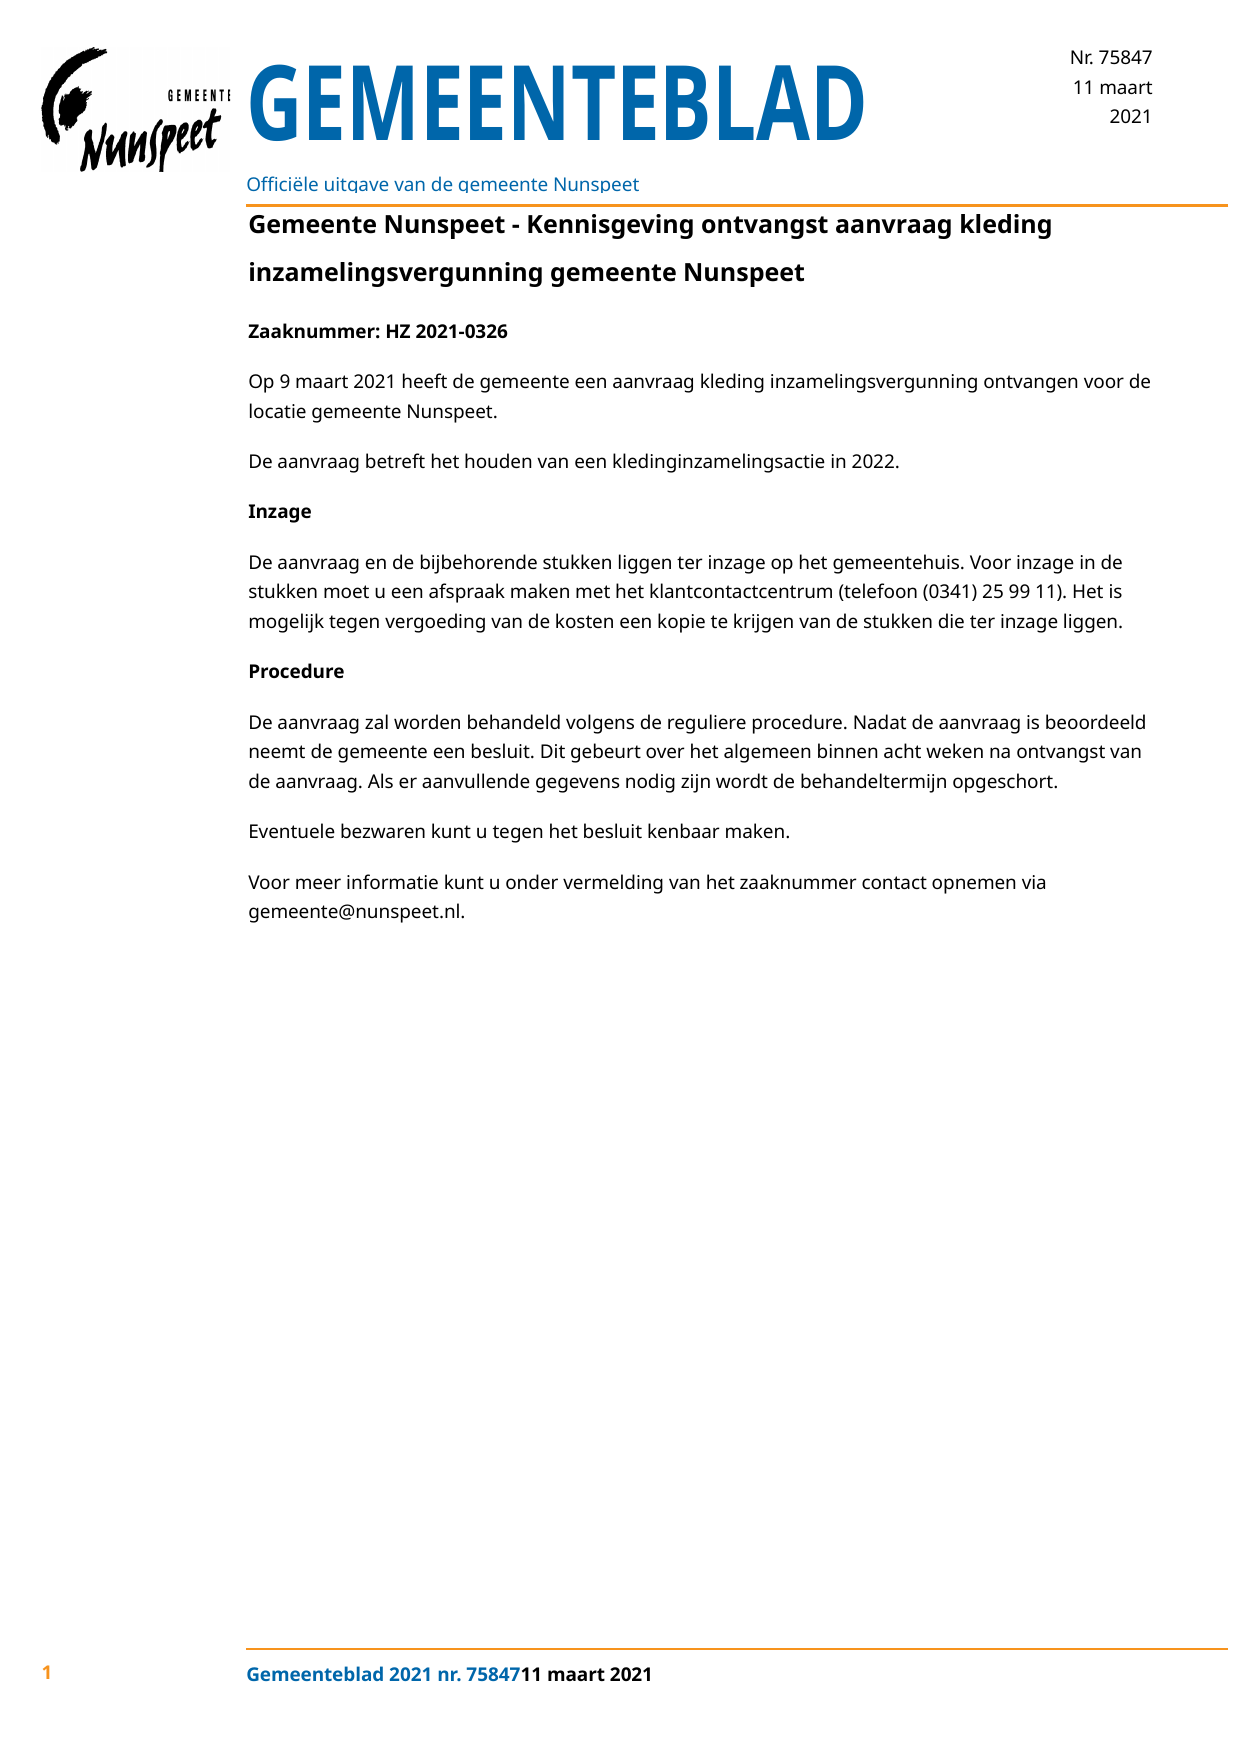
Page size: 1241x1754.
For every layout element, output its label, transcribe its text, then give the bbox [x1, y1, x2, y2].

text De aanvraag betreft het houden van een kledinginzamelingsactie in 2022. [248, 448, 1152, 474]
text Procedure [248, 659, 1152, 684]
text De aanvraag en de bijbehorende stukken liggen ter inzage op het gemeentehuis. Voor inzage in de stukken moet u een afspraak maken met het klantcontactcentrum (telefoon (0341) 25 99 11). Het is mogelijk tegen vergoeding van de kosten een kopie te krijgen van de stukken die ter inzage liggen. [248, 549, 1152, 634]
text Inzage [248, 499, 1152, 524]
text De aanvraag zal worden behandeld volgens de reguliere procedure. Nadat de aanvraag is beoordeeld neemt de gemeente een besluit. Dit gebeurt over het algemeen binnen acht weken na ontvangst van de aanvraag. Als er aanvullende gegevens nodig zijn wordt de behandeltermijn opgeschort. [248, 709, 1152, 794]
text Eventuele bezwaren kunt u tegen het besluit kenbaar maken. [248, 819, 1152, 844]
text Gemeente Nunspeet - Kennisgeving ontvangst aanvraag kleding inzamelingsvergunning gemeente Nunspeet [248, 207, 1152, 288]
text Op 9 maart 2021 heeft de gemeente een aanvraag kleding inzamelingsvergunning ontvangen voor de locatie gemeente Nunspeet. [248, 368, 1152, 424]
text Voor meer informatie kunt u onder vermelding van het zaaknummer contact opnemen via gemeente@nunspeet.nl. [248, 869, 1152, 924]
text Zaaknummer: HZ 2021-0326 [248, 318, 1152, 344]
picture [41, 47, 231, 172]
